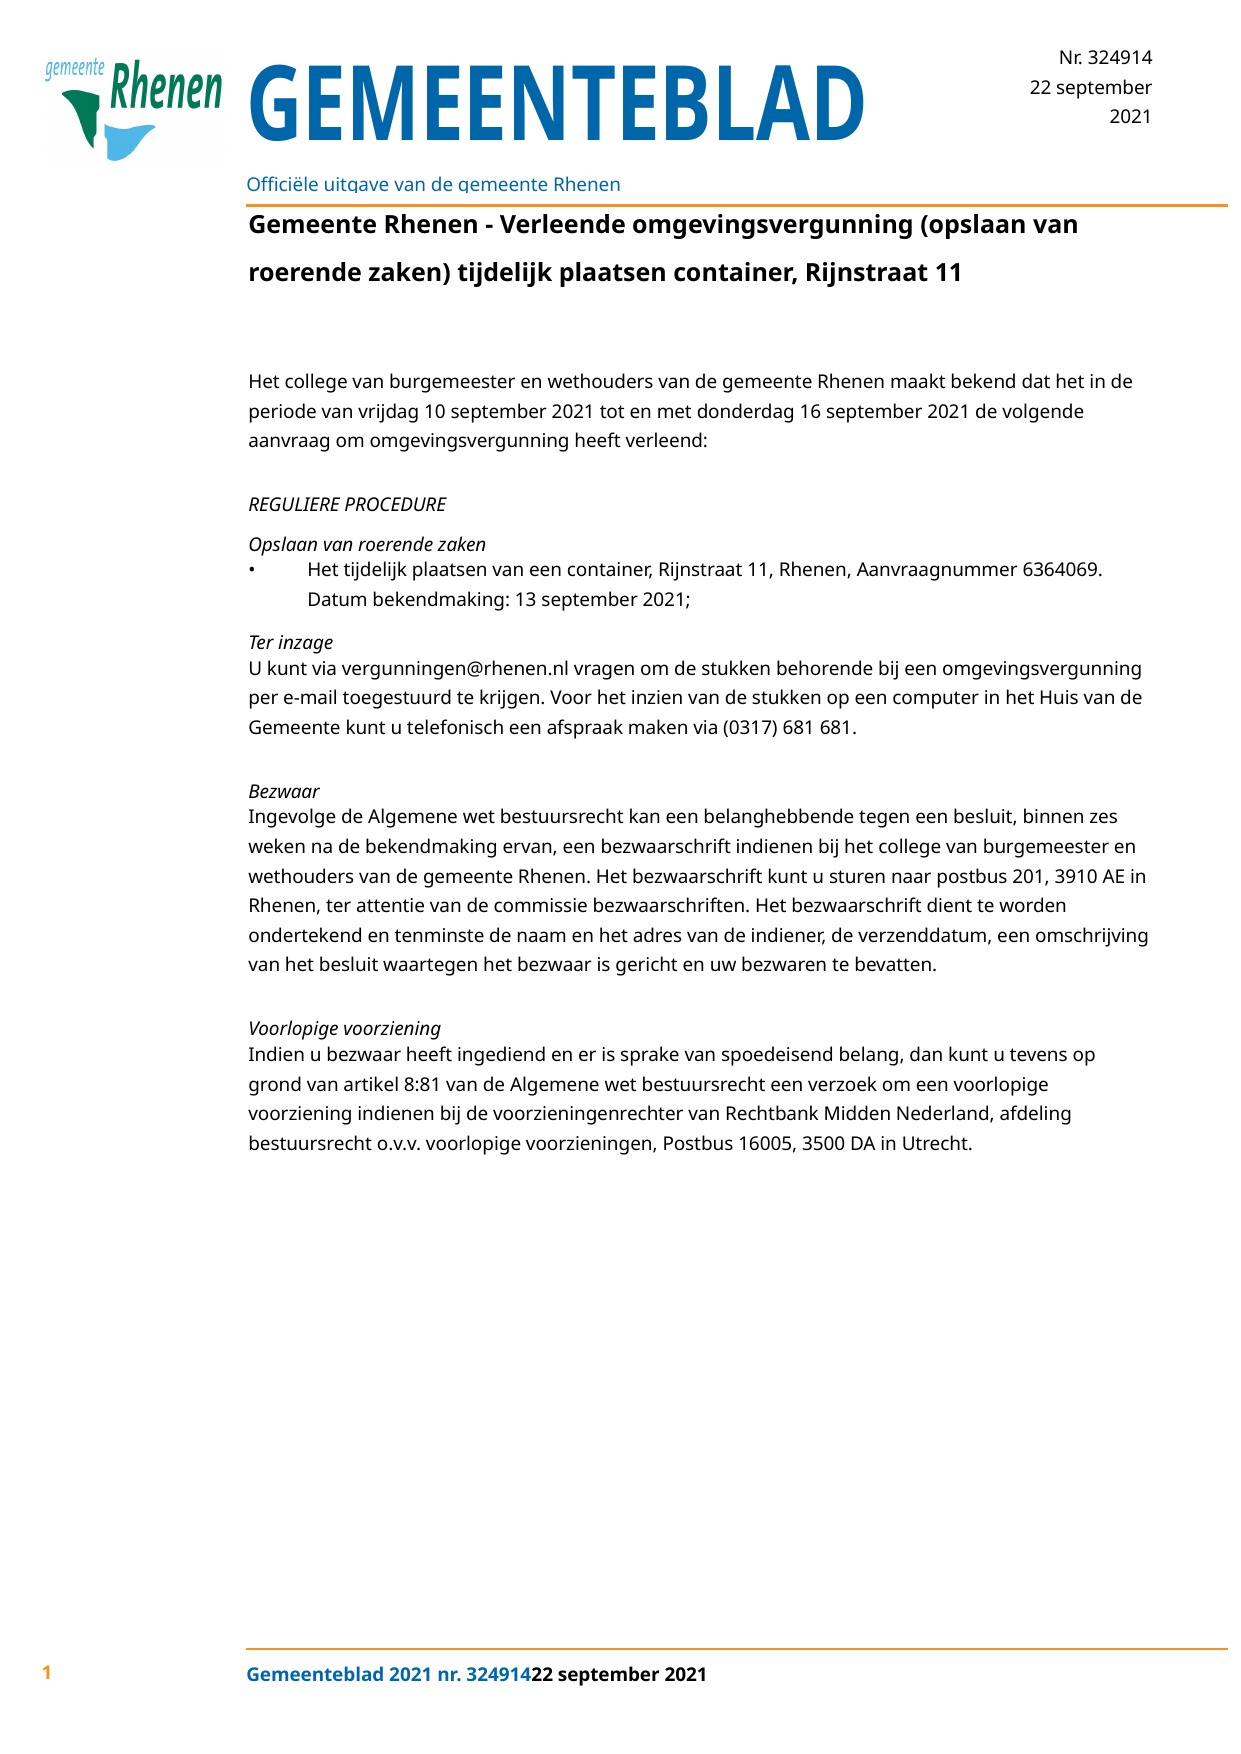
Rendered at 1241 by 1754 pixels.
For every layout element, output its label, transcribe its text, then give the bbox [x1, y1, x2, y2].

text Ingevolge de Algemene wet bestuursrecht kan een belanghebbende tegen een besluit, binnen zes weken na de bekendmaking ervan, een bezwaarschrift indienen bij het college van burgemeester en wethouders van de gemeente Rhenen. Het bezwaarschrift kunt u sturen naar postbus 201, 3910 AE in Rhenen, ter attentie van de commissie bezwaarschriften. Het bezwaarschrift dient te worden ondertekend en tenminste de naam en het adres van de indiener, de verzenddatum, een omschrijving van het besluit waartegen het bezwaar is gericht en uw bezwaren te bevatten. [248, 804, 1152, 977]
text Voorlopige voorziening [248, 1016, 1152, 1041]
text Het college van burgemeester en wethouders van de gemeente Rhenen maakt bekend dat het in de periode van vrijdag 10 september 2021 tot en met donderdag 16 september 2021 de volgende aanvraag om omgevingsvergunning heeft verleend: [248, 368, 1152, 453]
list Het tijdelijk plaatsen van een container, Rijnstraat 11, Rhenen, Aanvraagnummer 6364069. Datum bekendmaking: 13 september 2021; [248, 556, 1152, 612]
text Opslaan van roerende zaken [248, 531, 1152, 556]
text Bezwaar [248, 778, 1152, 804]
text Gemeente Rhenen - Verleende omgevingsvergunning (opslaan van roerende zaken) tijdelijk plaatsen container, Rijnstraat 11 [248, 207, 1152, 288]
text REGULIERE PROCEDURE [248, 491, 1152, 517]
text U kunt via vergunningen@rhenen.nl vragen om de stukken behorende bij een omgevingsvergunning per e-mail toegestuurd te krijgen. Voor het inzien van de stukken op een computer in het Huis van de Gemeente kunt u telefonisch een afspraak maken via (0317) 681 681. [248, 655, 1152, 740]
text Indien u bezwaar heeft ingediend en er is sprake van spoedeisend belang, dan kunt u tevens op grond van artikel 8:81 van de Algemene wet bestuursrecht een verzoek om een voorlopige voorziening indienen bij de voorzieningenrechter van Rechtbank Midden Nederland, afdeling bestuursrecht o.v.v. voorlopige voorzieningen, Postbus 16005, 3500 DA in Utrecht. [248, 1041, 1152, 1156]
picture [41, 47, 231, 172]
text Ter inzage [248, 629, 1152, 655]
